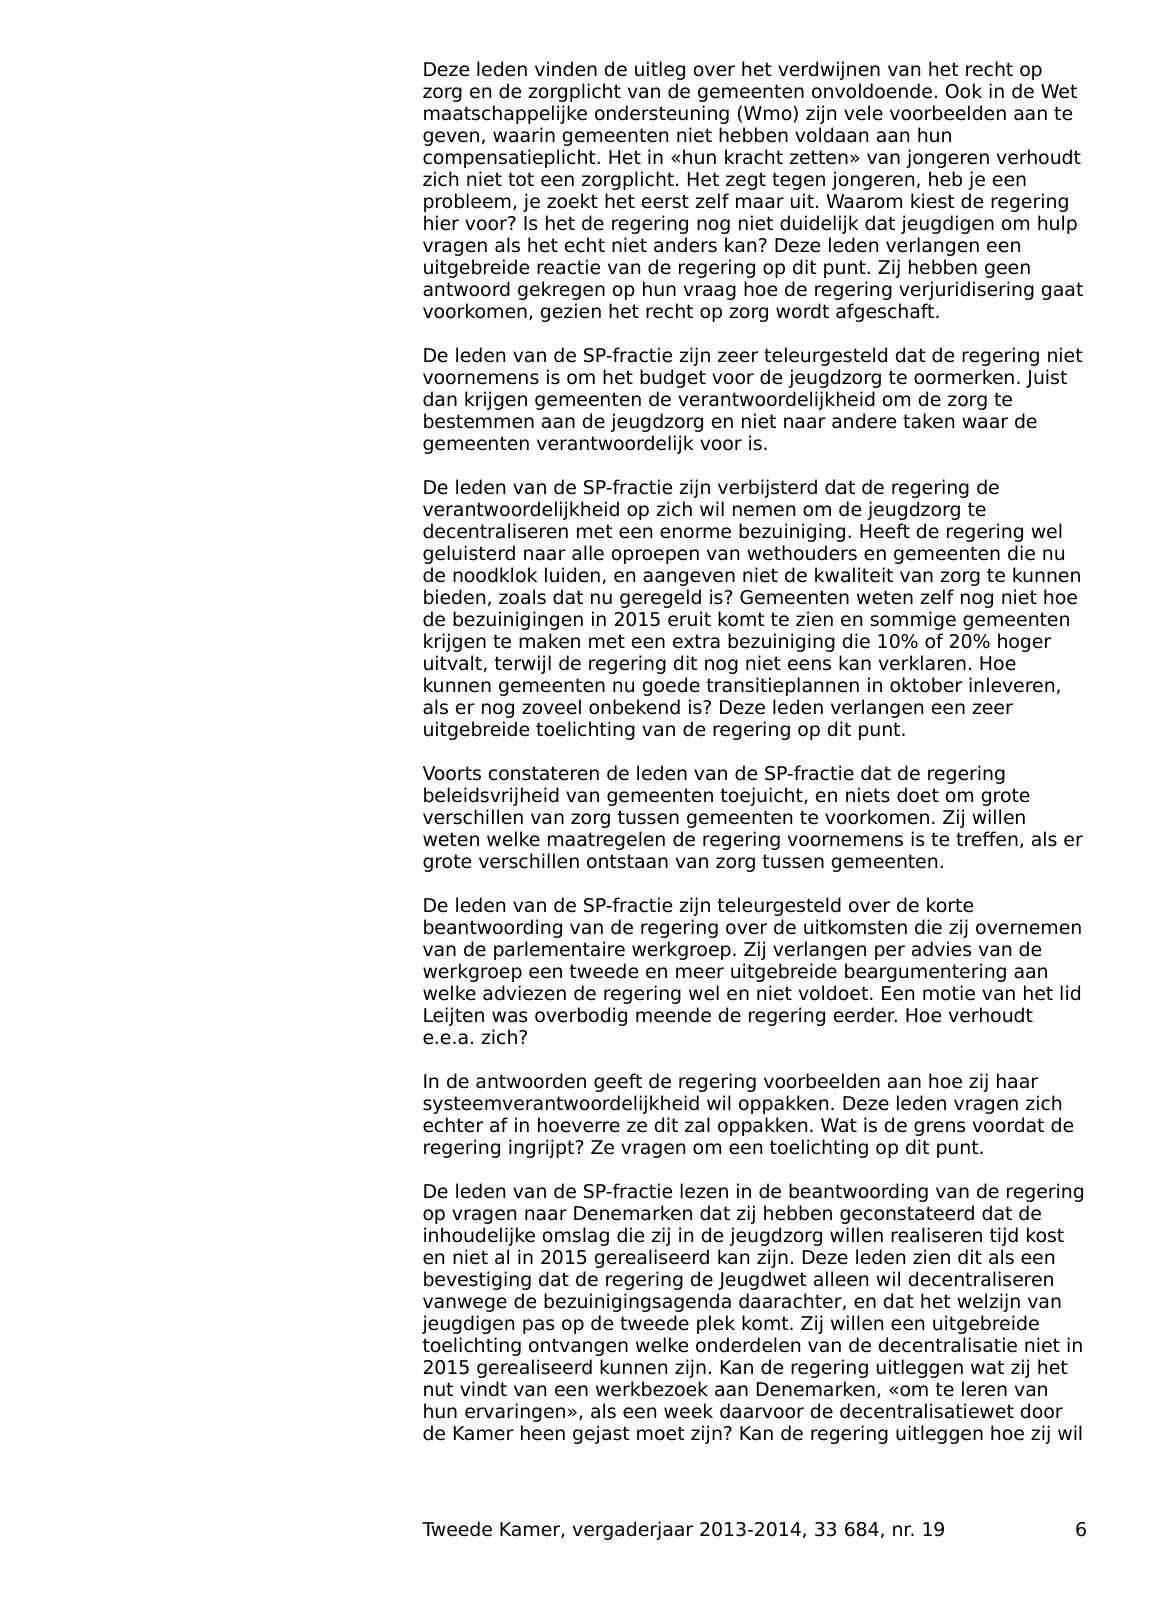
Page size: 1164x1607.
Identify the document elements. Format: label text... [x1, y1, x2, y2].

text Voorts constateren de leden van de SP-fractie dat de regering beleidsvrijheid van gemeenten toejuicht, en niets doet om grote verschillen van zorg tussen gemeenten te voorkomen. Zij willen weten welke maatregelen de regering voornemens is te treffen, als er grote verschillen ontstaan van zorg tussen gemeenten. [422, 763, 1087, 873]
text De leden van de SP-fractie lezen in de beantwoording van de regering op vragen naar Denemarken dat zij hebben geconstateerd dat de inhoudelijke omslag die zij in de jeugdzorg willen realiseren tijd kost en niet al in 2015 gerealiseerd kan zijn. Deze leden zien dit als een bevestiging dat de regering de Jeugdwet alleen wil decentraliseren vanwege de bezuinigingsagenda daarachter, en dat het welzijn van jeugdigen pas op de tweede plek komt. Zij willen een uitgebreide toelichting ontvangen welke onderdelen van de decentralisatie niet in 2015 gerealiseerd kunnen zijn. Kan de regering uitleggen wat zij het nut vindt van een werkbezoek aan Denemarken, «om te leren van hun ervaringen», als een week daarvoor de decentralisatiewet door de Kamer heen gejast moet zijn? Kan de regering uitleggen hoe zij wil [422, 1181, 1087, 1445]
text In de antwoorden geeft de regering voorbeelden aan hoe zij haar systeemverantwoordelijkheid wil oppakken. Deze leden vragen zich echter af in hoeverre ze dit zal oppakken. Wat is de grens voordat de regering ingrijpt? Ze vragen om een toelichting op dit punt. [422, 1071, 1087, 1159]
text De leden van de SP-fractie zijn verbijsterd dat de regering de verantwoordelijkheid op zich wil nemen om de jeugdzorg te decentraliseren met een enorme bezuiniging. Heeft de regering wel geluisterd naar alle oproepen van wethouders en gemeenten die nu de noodklok luiden, en aangeven niet de kwaliteit van zorg te kunnen bieden, zoals dat nu geregeld is? Gemeenten weten zelf nog niet hoe de bezuinigingen in 2015 eruit komt te zien en sommige gemeenten krijgen te maken met een extra bezuiniging die 10% of 20% hoger uitvalt, terwijl de regering dit nog niet eens kan verklaren. Hoe kunnen gemeenten nu goede transitieplannen in oktober inleveren, als er nog zoveel onbekend is? Deze leden verlangen een zeer uitgebreide toelichting van de regering op dit punt. [422, 477, 1087, 741]
text Deze leden vinden de uitleg over het verdwijnen van het recht op zorg en de zorgplicht van de gemeenten onvoldoende. Ook in de Wet maatschappelijke ondersteuning (Wmo) zijn vele voorbeelden aan te geven, waarin gemeenten niet hebben voldaan aan hun compensatieplicht. Het in «hun kracht zetten» van jongeren verhoudt zich niet tot een zorgplicht. Het zegt tegen jongeren, heb je een probleem, je zoekt het eerst zelf maar uit. Waarom kiest de regering hier voor? Is het de regering nog niet duidelijk dat jeugdigen om hulp vragen als het echt niet anders kan? Deze leden verlangen een uitgebreide reactie van de regering op dit punt. Zij hebben geen antwoord gekregen op hun vraag hoe de regering verjuridisering gaat voorkomen, gezien het recht op zorg wordt afgeschaft. [422, 59, 1087, 323]
text De leden van de SP-fractie zijn zeer teleurgesteld dat de regering niet voornemens is om het budget voor de jeugdzorg te oormerken. Juist dan krijgen gemeenten de verantwoordelijkheid om de zorg te bestemmen aan de jeugdzorg en niet naar andere taken waar de gemeenten verantwoordelijk voor is. [422, 345, 1087, 455]
text De leden van de SP-fractie zijn teleurgesteld over de korte beantwoording van de regering over de uitkomsten die zij overnemen van de parlementaire werkgroep. Zij verlangen per advies van de werkgroep een tweede en meer uitgebreide beargumentering aan welke adviezen de regering wel en niet voldoet. Een motie van het lid Leijten was overbodig meende de regering eerder. Hoe verhoudt e.e.a. zich? [422, 895, 1087, 1049]
